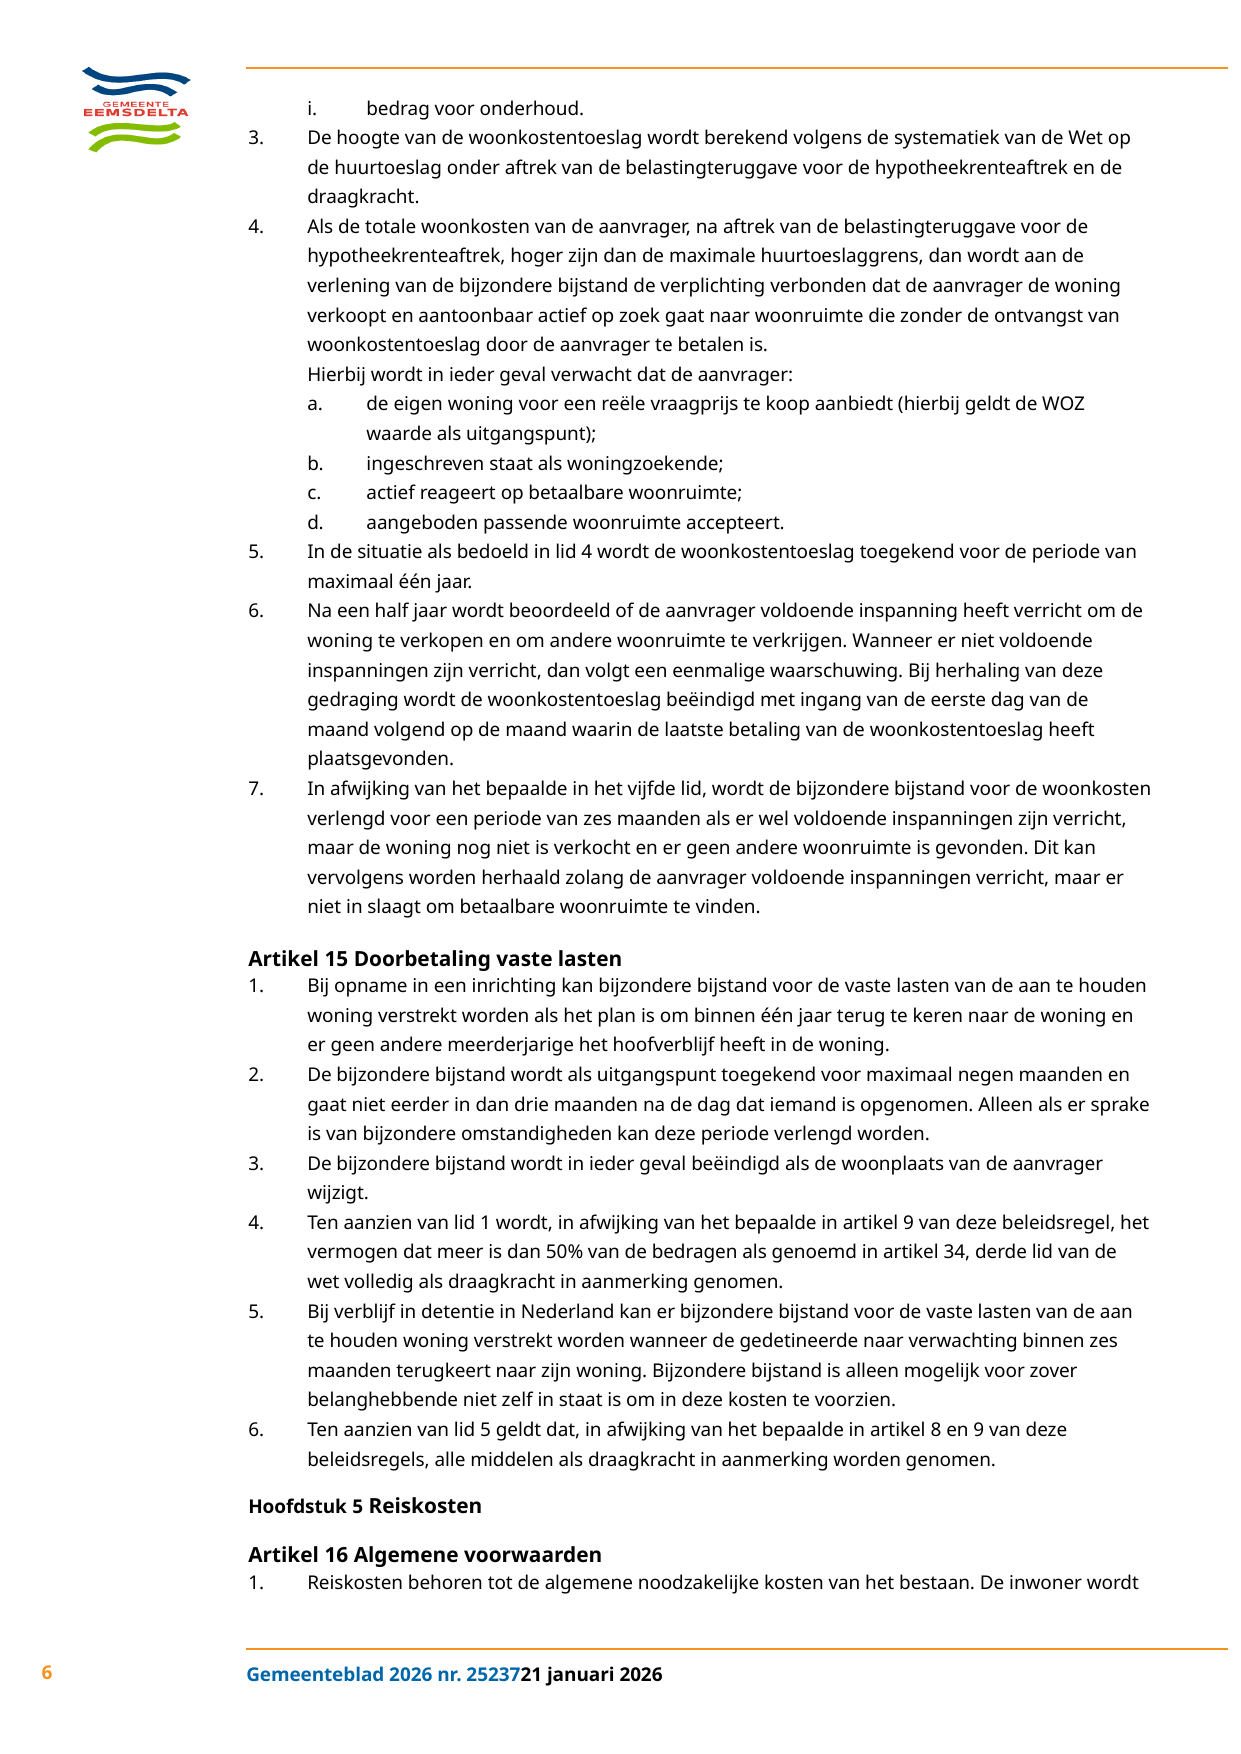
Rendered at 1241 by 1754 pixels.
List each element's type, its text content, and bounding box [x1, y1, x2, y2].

list De bijzondere bijstand wordt als uitgangspunt toegekend voor maximaal negen maanden en gaat niet eerder in dan drie maanden na de dag dat iemand is opgenomen. Alleen als er sprake is van bijzondere omstandigheden kan deze periode verlengd worden. [248, 1061, 1152, 1146]
list ingeschreven staat als woningzoekende; [307, 450, 1152, 476]
list Bij opname in een inrichting kan bijzondere bijstand voor de vaste lasten van de aan te houden woning verstrekt worden als het plan is om binnen één jaar terug te keren naar de woning en er geen andere meerderjarige het hoofverblijf heeft in de woning. [248, 972, 1152, 1057]
list bedrag voor onderhoud. [307, 95, 1152, 121]
list Ten aanzien van lid 1 wordt, in afwijking van het bepaalde in artikel 9 van deze beleidsregel, het vermogen dat meer is dan 50% van de bedragen als genoemd in artikel 34, derde lid van de wet volledig als draagkracht in aanmerking genomen. [248, 1209, 1152, 1294]
list Ten aanzien van lid 5 geldt dat, in afwijking van het bepaalde in artikel 8 en 9 van deze beleidsregels, alle middelen als draagkracht in aanmerking worden genomen. [248, 1416, 1152, 1471]
list Bij verblijf in detentie in Nederland kan er bijzondere bijstand voor de vaste lasten van de aan te houden woning verstrekt worden wanneer de gedetineerde naar verwachting binnen zes maanden terugkeert naar zijn woning. Bijzondere bijstand is alleen mogelijk voor zover belanghebbende niet zelf in staat is om in deze kosten te voorzien. [248, 1298, 1152, 1412]
list aangeboden passende woonruimte accepteert. [307, 509, 1152, 535]
list De hoogte van de woonkostentoeslag wordt berekend volgens de systematiek van de Wet op de huurtoeslag onder aftrek van de belastingteruggave voor de hypotheekrenteaftrek en de draagkracht. [248, 124, 1152, 209]
picture [41, 47, 231, 172]
list Hierbij wordt in ieder geval verwacht dat de aanvrager: [248, 361, 1152, 387]
list Als de totale woonkosten van de aanvrager, na aftrek van de belastingteruggave voor de hypotheekrenteaftrek, hoger zijn dan de maximale huurtoeslaggrens, dan wordt aan de verlening van de bijzondere bijstand de verplichting verbonden dat de aanvrager de woning verkoopt en aantoonbaar actief op zoek gaat naar woonruimte die zonder de ontvangst van woonkostentoeslag door de aanvrager te betalen is. [248, 213, 1152, 357]
text Artikel 16 Algemene voorwaarden [248, 1541, 1152, 1569]
list De bijzondere bijstand wordt in ieder geval beëindigd als de woonplaats van de aanvrager wijzigt. [248, 1150, 1152, 1205]
list actief reageert op betaalbare woonruimte; [307, 479, 1152, 505]
list In afwijking van het bepaalde in het vijfde lid, wordt de bijzondere bijstand voor de woonkosten verlengd voor een periode van zes maanden als er wel voldoende inspanningen zijn verricht, maar de woning nog niet is verkocht en er geen andere woonruimte is gevonden. Dit kan vervolgens worden herhaald zolang de aanvrager voldoende inspanningen verricht, maar er niet in slaagt om betaalbare woonruimte te vinden. [248, 775, 1152, 919]
list Reiskosten behoren tot de algemene noodzakelijke kosten van het bestaan. De inwoner wordt [248, 1569, 1152, 1595]
text Hoofdstuk 5 Reiskosten [248, 1491, 1152, 1520]
list In de situatie als bedoeld in lid 4 wordt de woonkostentoeslag toegekend voor de periode van maximaal één jaar. [248, 538, 1152, 594]
list de eigen woning voor een reële vraagprijs te koop aanbiedt (hierbij geldt de WOZ waarde als uitgangspunt); [307, 391, 1152, 446]
list Na een half jaar wordt beoordeeld of de aanvrager voldoende inspanning heeft verricht om de woning te verkopen en om andere woonruimte te verkrijgen. Wanneer er niet voldoende inspanningen zijn verricht, dan volgt een eenmalige waarschuwing. Bij herhaling van deze gedraging wordt de woonkostentoeslag beëindigd met ingang van de eerste dag van de maand volgend op de maand waarin de laatste betaling van de woonkostentoeslag heeft plaatsgevonden. [248, 598, 1152, 771]
text Artikel 15 Doorbetaling vaste lasten [248, 944, 1152, 972]
